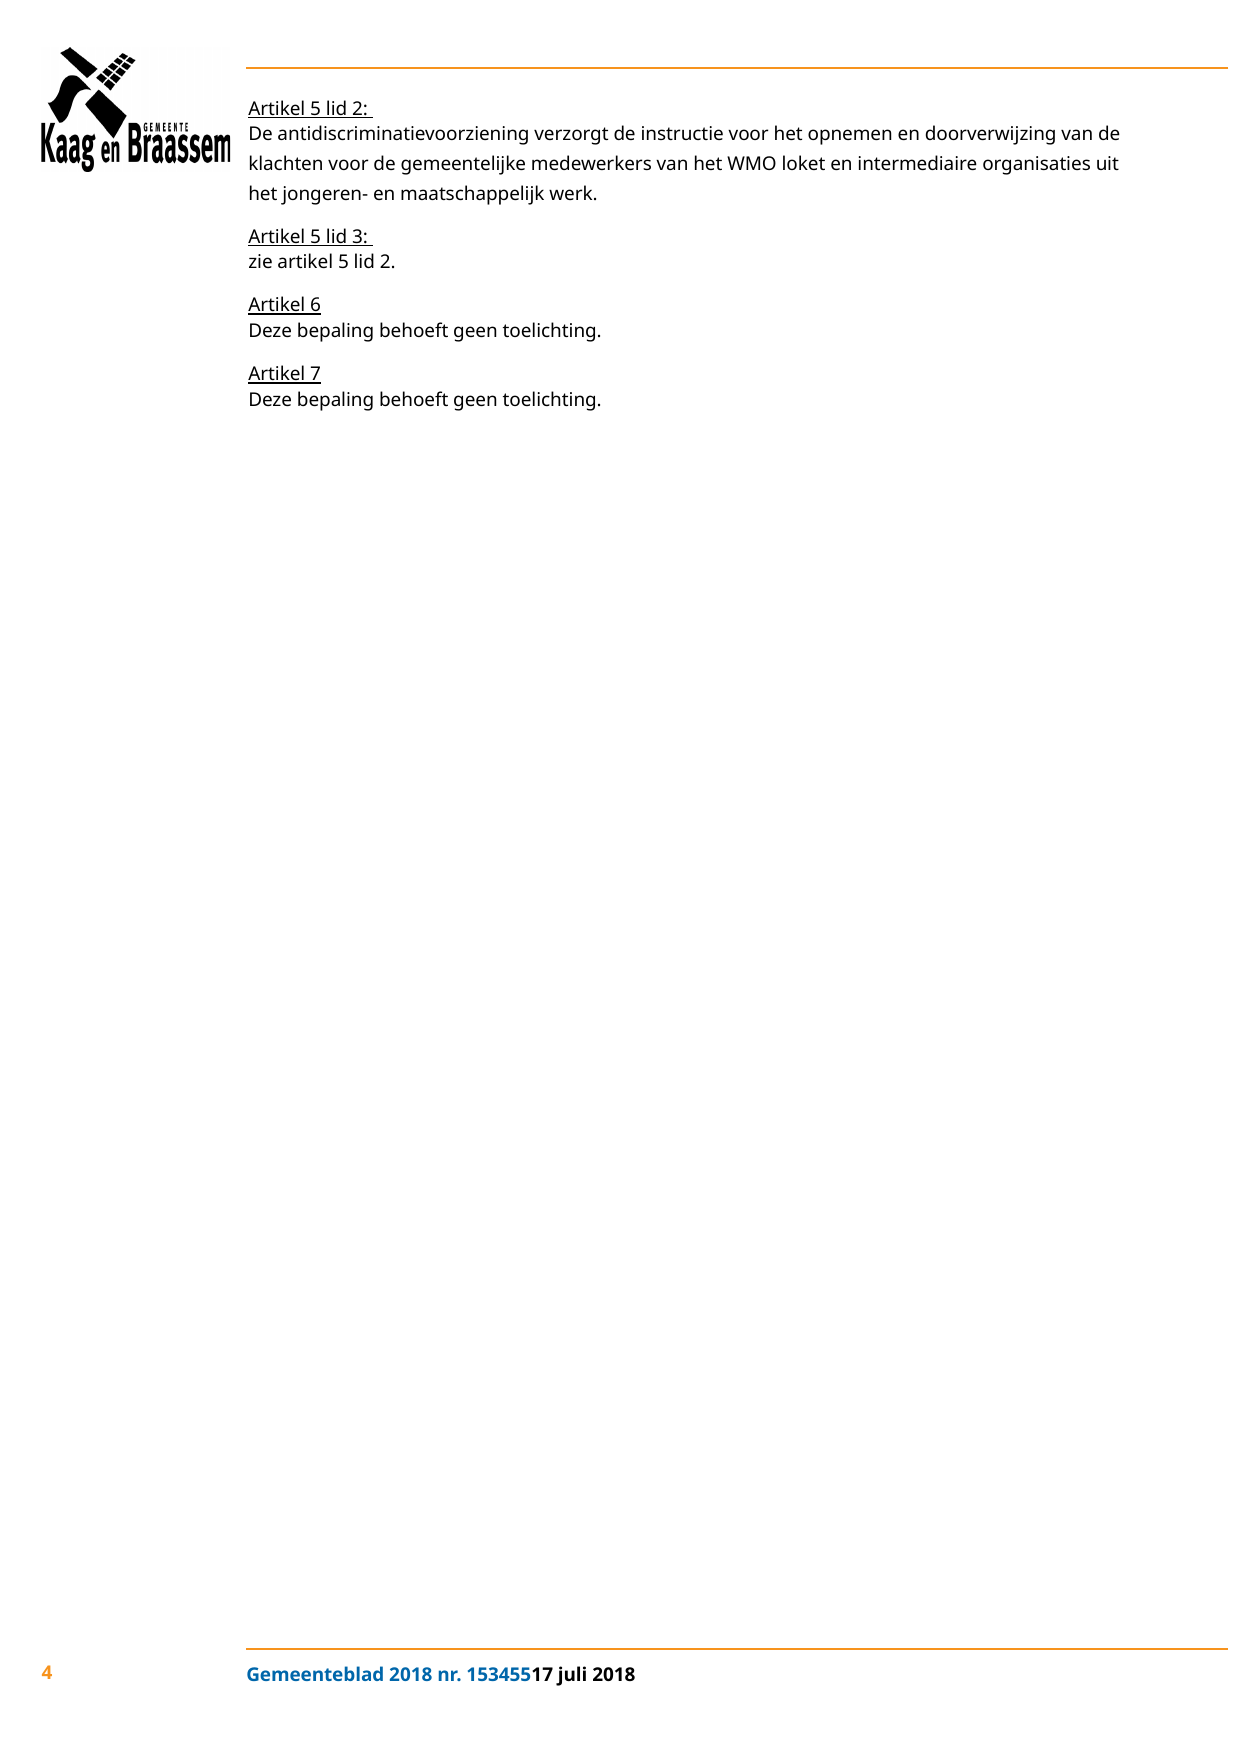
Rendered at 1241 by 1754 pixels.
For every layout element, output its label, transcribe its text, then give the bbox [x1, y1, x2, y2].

text Artikel 5 lid 3: [248, 223, 1152, 248]
text De antidiscriminatievoorziening verzorgt de instructie voor het opnemen en doorverwijzing van de klachten voor de gemeentelijke medewerkers van het WMO loket en intermediaire organisaties uit het jongeren- en maatschappelijk werk. [248, 121, 1152, 205]
text zie artikel 5 lid 2. [248, 248, 1152, 274]
text Artikel 6 [248, 292, 1152, 317]
text Deze bepaling behoeft geen toelichting. [248, 317, 1152, 343]
text Deze bepaling behoeft geen toelichting. [248, 386, 1152, 412]
text Artikel 7 [248, 361, 1152, 386]
text Artikel 5 lid 2: [248, 95, 1152, 121]
picture [41, 47, 231, 172]
